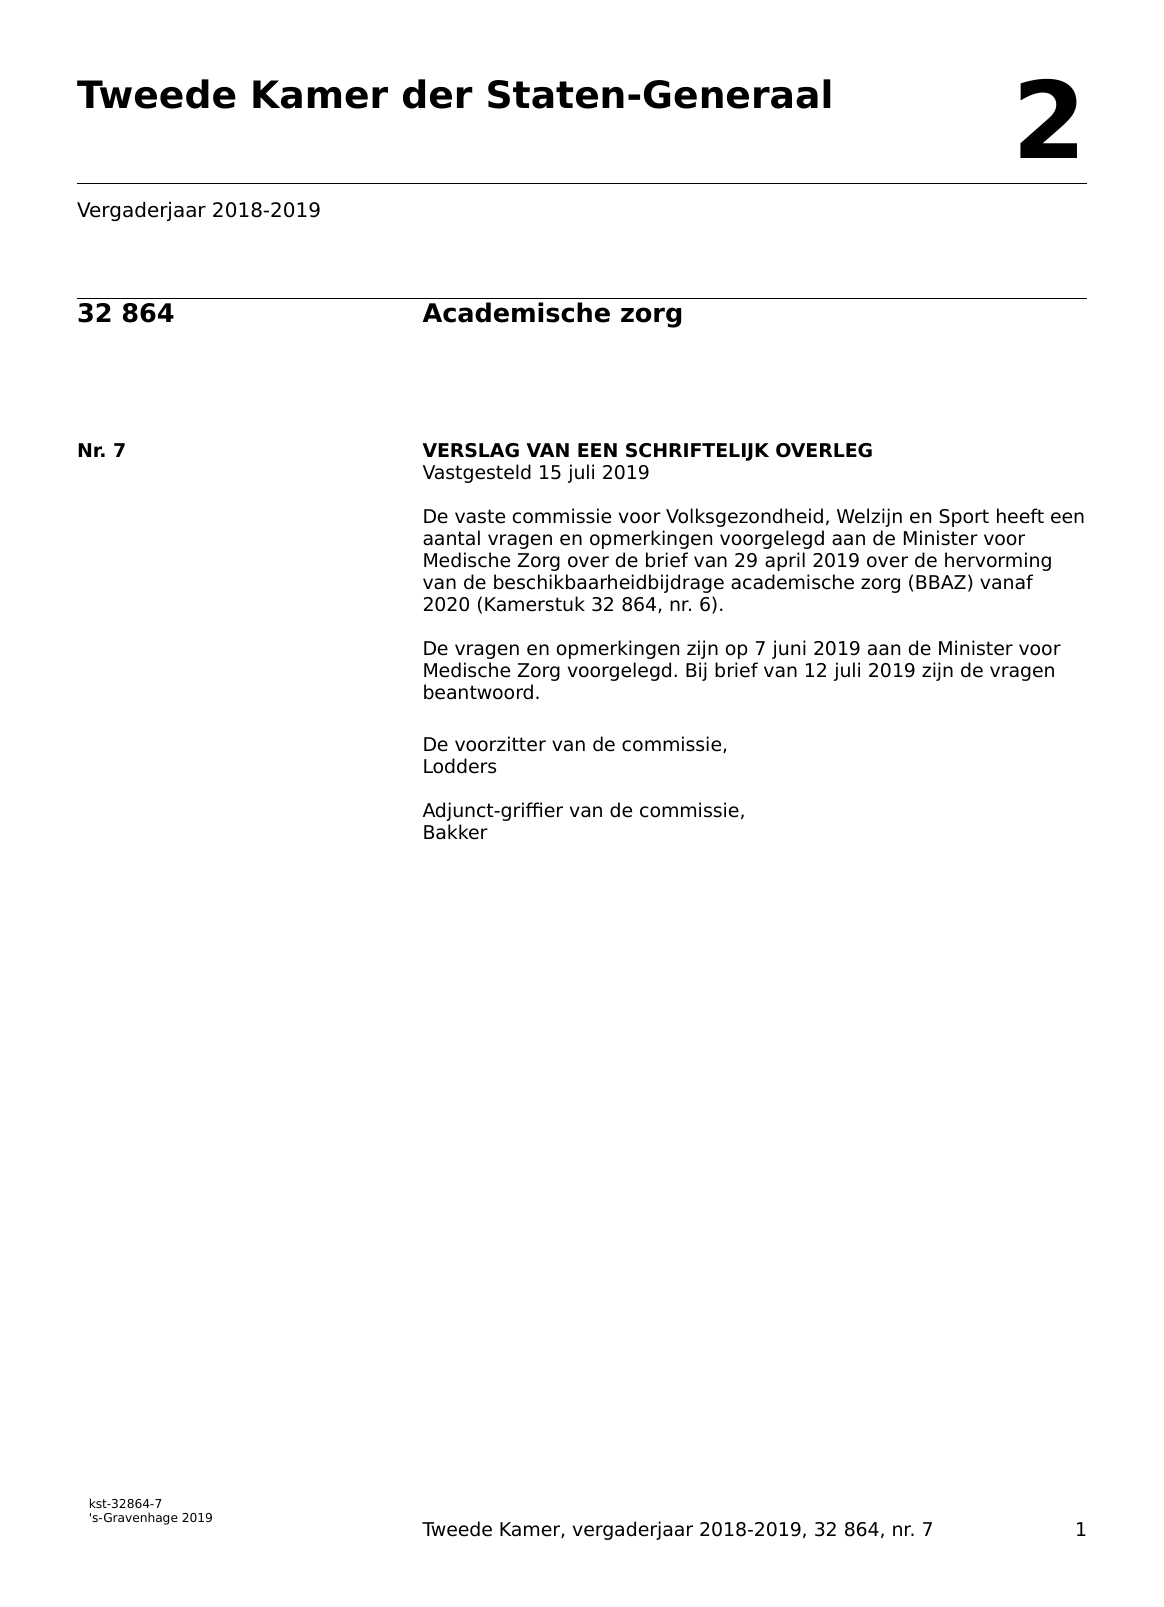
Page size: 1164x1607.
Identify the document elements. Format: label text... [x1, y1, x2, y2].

text kst-32864-7 [88, 1497, 323, 1511]
table_cell Vergaderjaar 2018-2019 [77, 184, 1087, 298]
text 's-Gravenhage 2019 [88, 1511, 323, 1525]
text Vastgesteld 15 juli 2019 [422, 462, 1087, 484]
table_header Tweede Kamer der Staten-Generaal [77, 59, 886, 183]
table_header 2 [886, 59, 1087, 183]
text De vaste commissie voor Volksgezondheid, Welzijn en Sport heeft een aantal vragen en opmerkingen voorgelegd aan de Minister voor Medische Zorg over de brief van 29 april 2019 over de hervorming van de beschikbaarheidbijdrage academische zorg (BBAZ) vanaf 2020 (Kamerstuk 32 864, nr. 6). [422, 506, 1087, 616]
text Adjunct-griffier van de commissie, Bakker [422, 800, 1087, 844]
text De vragen en opmerkingen zijn op 7 juni 2019 aan de Minister voor Medische Zorg voorgelegd. Bij brief van 12 juli 2019 zijn de vragen beantwoord. [422, 638, 1087, 704]
subtitle 32 864 Academische zorg [77, 299, 1087, 329]
subtitle Nr. 7 VERSLAG VAN EEN SCHRIFTELIJK OVERLEG [77, 440, 1087, 462]
text De voorzitter van de commissie, Lodders [422, 734, 1087, 778]
